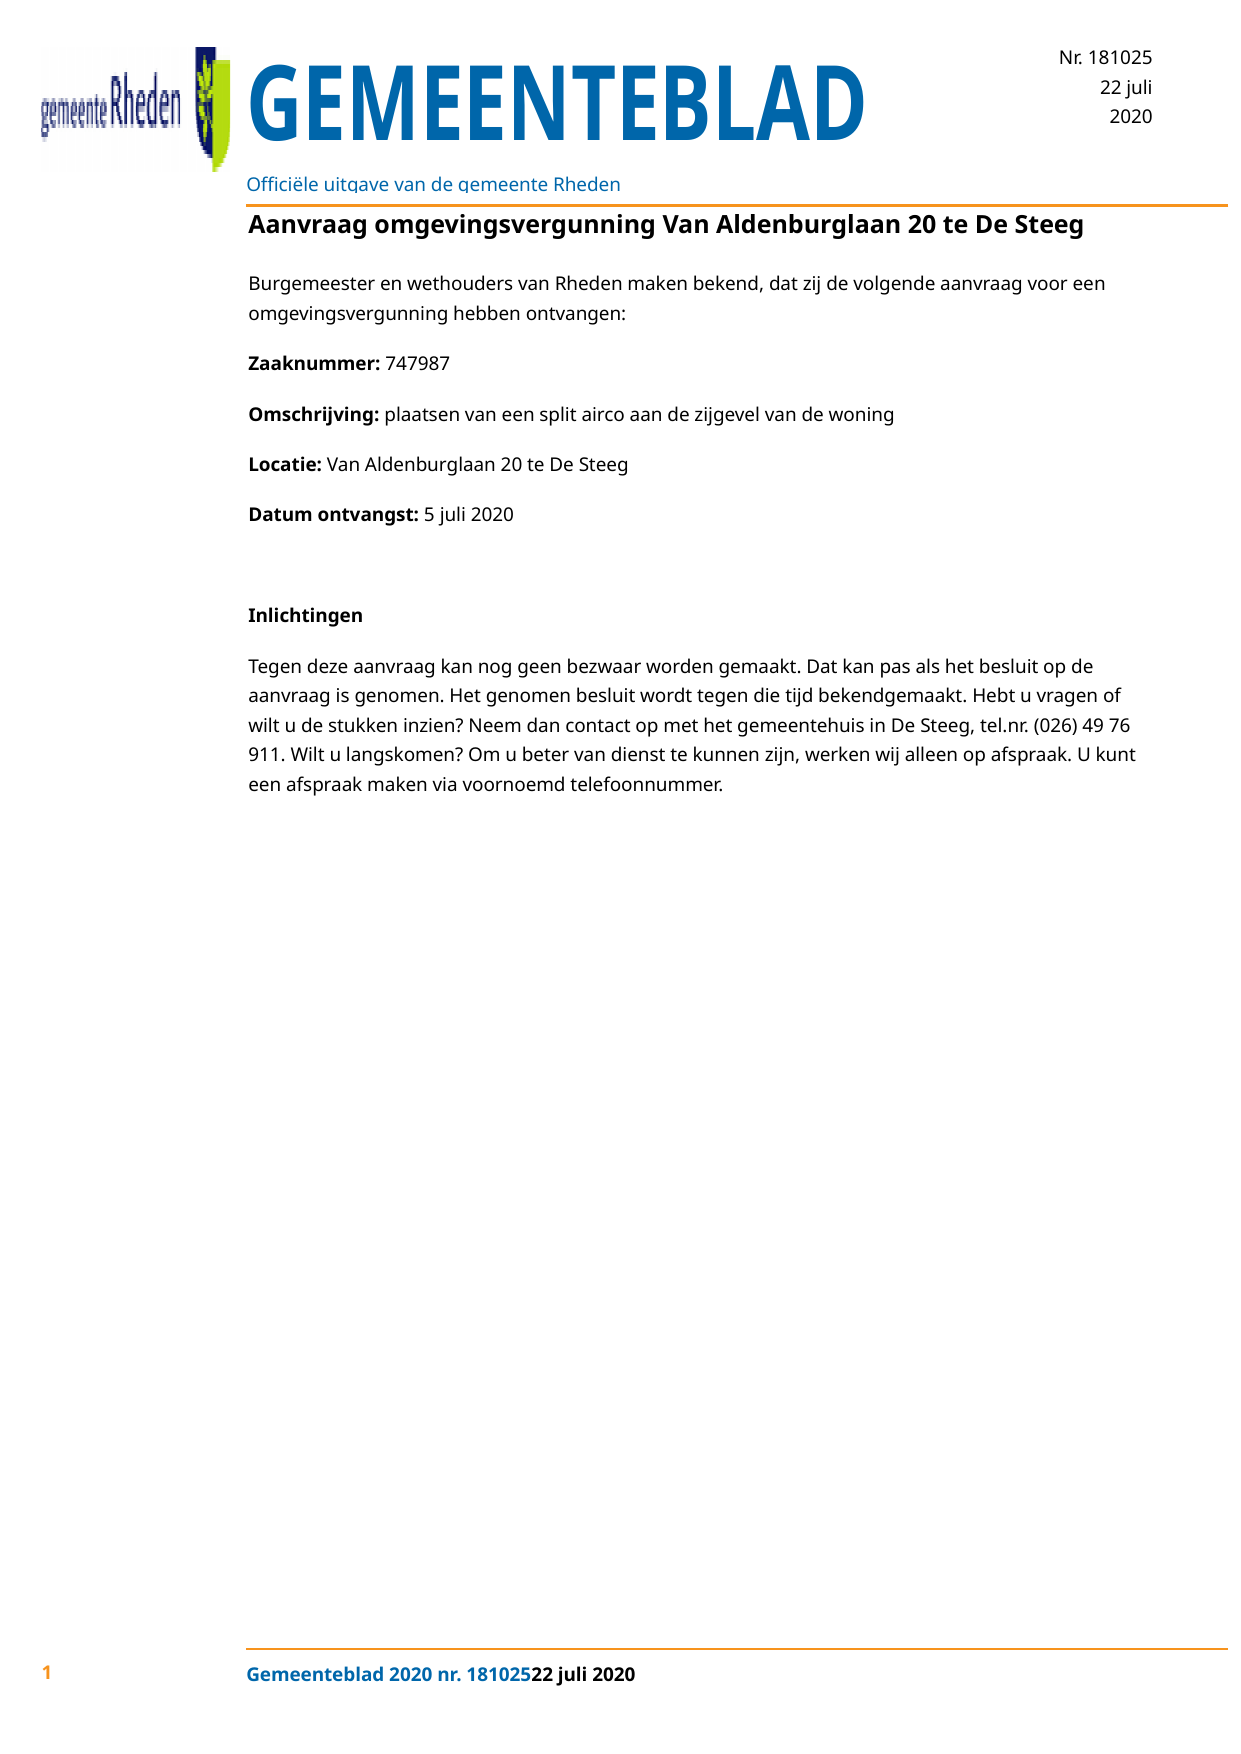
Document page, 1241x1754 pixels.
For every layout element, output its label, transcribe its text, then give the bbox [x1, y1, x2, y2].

text Inlichtingen [248, 602, 1152, 628]
text Zaaknummer: 747987 [248, 350, 1152, 376]
text Locatie: Van Aldenburglaan 20 te De Steeg [248, 451, 1152, 477]
text Tegen deze aanvraag kan nog geen bezwaar worden gemaakt. Dat kan pas als het besluit op de aanvraag is genomen. Het genomen besluit wordt tegen die tijd bekendgemaakt. Hebt u vragen of wilt u de stukken inzien? Neem dan contact op met het gemeentehuis in De Steeg, tel.nr. (026) 49 76 911. Wilt u langskomen? Om u beter van dienst te kunnen zijn, werken wij alleen op afspraak. U kunt een afspraak maken via voornoemd telefoonnummer. [248, 653, 1152, 797]
text Omschrijving: plaatsen van een split airco aan de zijgevel van de woning [248, 401, 1152, 426]
text Aanvraag omgevingsvergunning Van Aldenburglaan 20 te De Steeg [248, 207, 1152, 241]
text Burgemeester en wethouders van Rheden maken bekend, dat zij de volgende aanvraag voor een omgevingsvergunning hebben ontvangen: [248, 270, 1152, 326]
text Datum ontvangst: 5 juli 2020 [248, 502, 1152, 527]
picture [41, 47, 231, 172]
